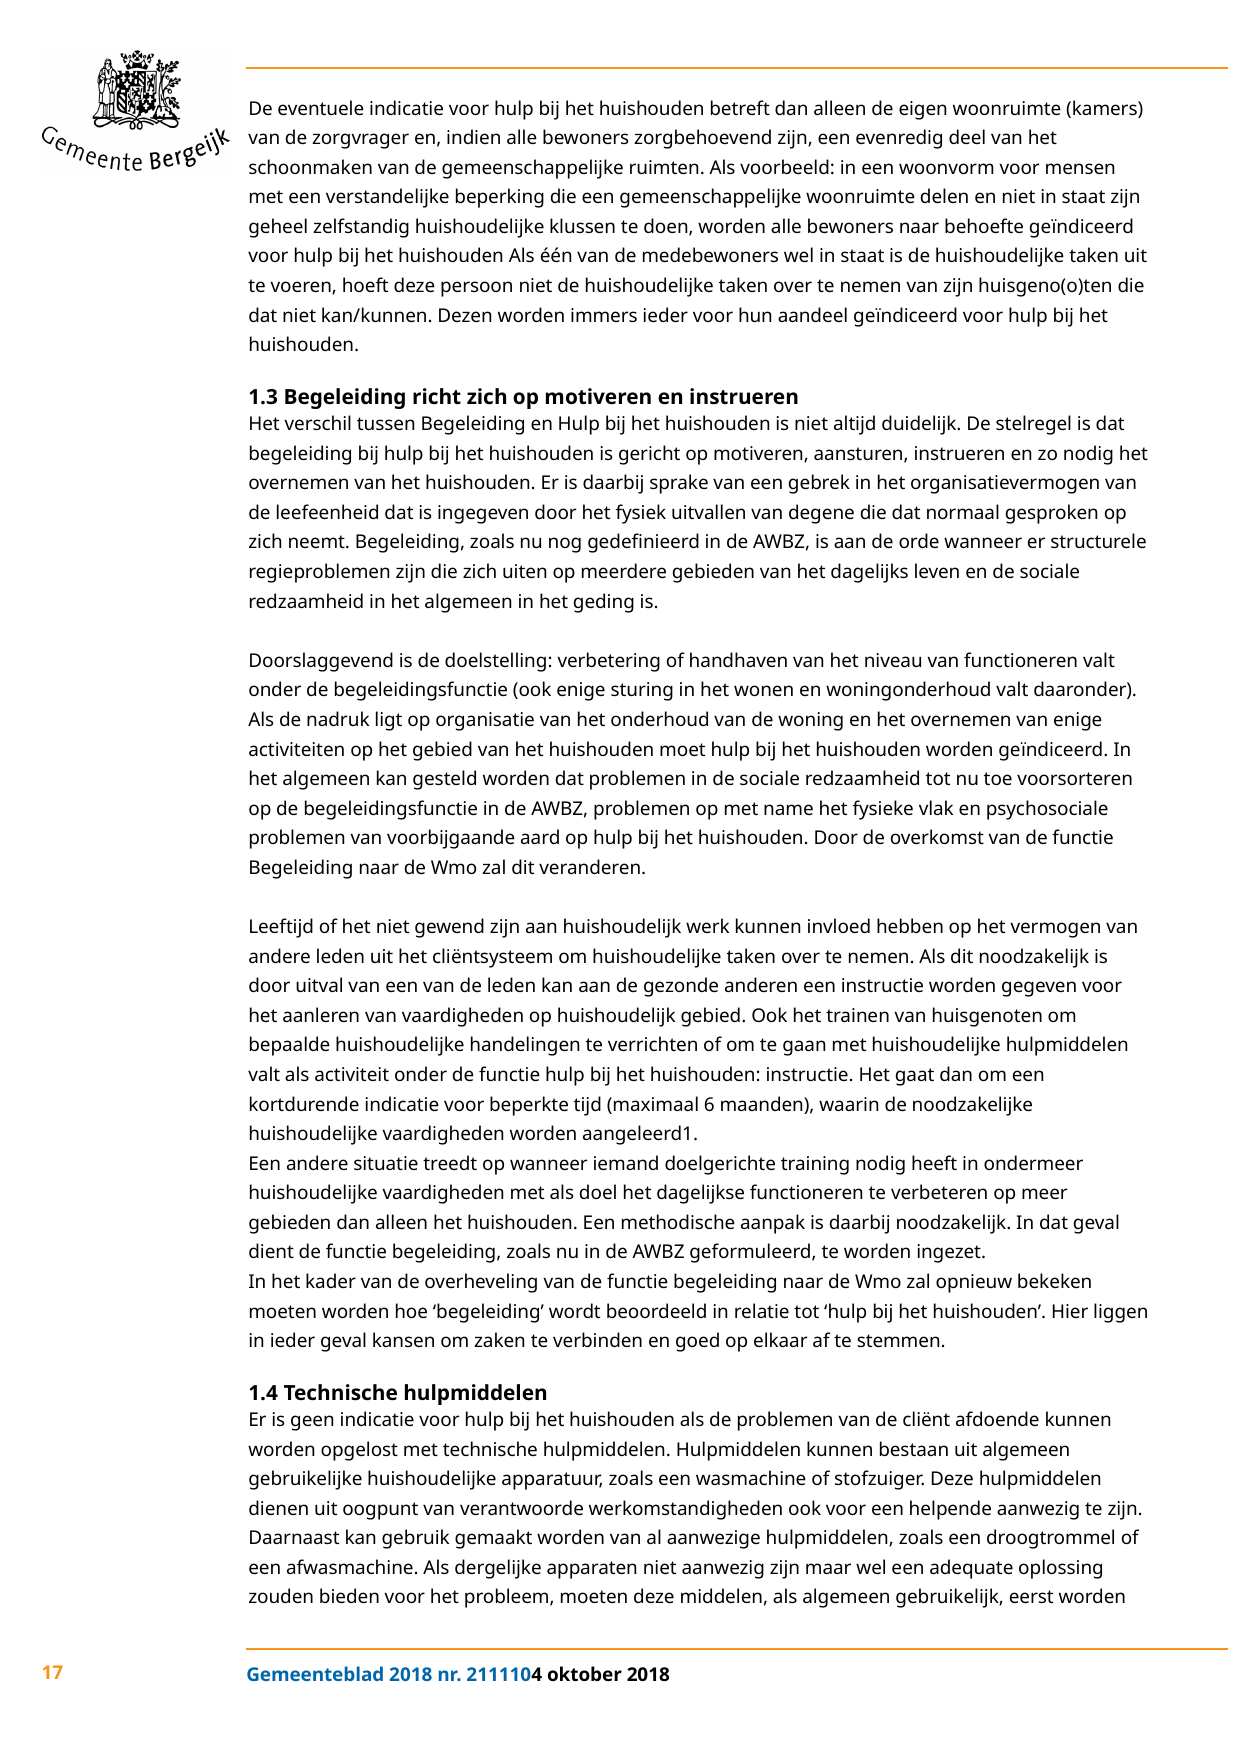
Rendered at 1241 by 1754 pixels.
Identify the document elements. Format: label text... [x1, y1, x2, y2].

picture [41, 47, 231, 172]
text Leeftijd of het niet gewend zijn aan huishoudelijk werk kunnen invloed hebben op het vermogen van andere leden uit het cliëntsysteem om huishoudelijke taken over te nemen. Als dit noodzakelijk is door uitval van een van de leden kan aan de gezonde anderen een instructie worden gegeven voor het aanleren van vaardigheden op huishoudelijk gebied. Ook het trainen van huisgenoten om bepaalde huishoudelijke handelingen te verrichten of om te gaan met huishoudelijke hulpmiddelen valt als activiteit onder de functie hulp bij het huishouden: instructie. Het gaat dan om een kortdurende indicatie voor beperkte tijd (maximaal 6 maanden), waarin de noodzakelijke huishoudelijke vaardigheden worden aangeleerd1. [248, 913, 1152, 1146]
text Het verschil tussen Begeleiding en Hulp bij het huishouden is niet altijd duidelijk. De stelregel is dat begeleiding bij hulp bij het huishouden is gericht op motiveren, aansturen, instrueren en zo nodig het overnemen van het huishouden. Er is daarbij sprake van een gebrek in het organisatievermogen van de leefeenheid dat is ingegeven door het fysiek uitvallen van degene die dat normaal gesproken op zich neemt. Begeleiding, zoals nu nog gedefinieerd in de AWBZ, is aan de orde wanneer er structurele regieproblemen zijn die zich uiten op meerdere gebieden van het dagelijks leven en de sociale redzaamheid in het algemeen in het geding is. [248, 410, 1152, 613]
text 1.4 Technische hulpmiddelen [248, 1378, 1152, 1406]
text 1.3 Begeleiding richt zich op motiveren en instrueren [248, 382, 1152, 410]
text Doorslaggevend is de doelstelling: verbetering of handhaven van het niveau van functioneren valt onder de begeleidingsfunctie (ook enige sturing in het wonen en woningonderhoud valt daaronder). Als de nadruk ligt op organisatie van het onderhoud van de woning en het overnemen van enige activiteiten op het gebied van het huishouden moet hulp bij het huishouden worden geïndiceerd. In het algemeen kan gesteld worden dat problemen in de sociale redzaamheid tot nu toe voorsorteren op de begeleidingsfunctie in de AWBZ, problemen op met name het fysieke vlak en psychosociale problemen van voorbijgaande aard op hulp bij het huishouden. Door de overkomst van de functie Begeleiding naar de Wmo zal dit veranderen. [248, 647, 1152, 880]
text In het kader van de overheveling van de functie begeleiding naar de Wmo zal opnieuw bekeken moeten worden hoe ‘begeleiding’ wordt beoordeeld in relatie tot ‘hulp bij het huishouden’. Hier liggen in ieder geval kansen om zaken te verbinden en goed op elkaar af te stemmen. [248, 1268, 1152, 1353]
text De eventuele indicatie voor hulp bij het huishouden betreft dan alleen de eigen woonruimte (kamers) van de zorgvrager en, indien alle bewoners zorgbehoevend zijn, een evenredig deel van het schoonmaken van de gemeenschappelijke ruimten. Als voorbeeld: in een woonvorm voor mensen met een verstandelijke beperking die een gemeenschappelijke woonruimte delen en niet in staat zijn geheel zelfstandig huishoudelijke klussen te doen, worden alle bewoners naar behoefte geïndiceerd voor hulp bij het huishouden Als één van de medebewoners wel in staat is de huishoudelijke taken uit te voeren, hoeft deze persoon niet de huishoudelijke taken over te nemen van zijn huisgeno(o)ten die dat niet kan/kunnen. Dezen worden immers ieder voor hun aandeel geïndiceerd voor hulp bij het huishouden. [248, 95, 1152, 357]
text Er is geen indicatie voor hulp bij het huishouden als de problemen van de cliënt afdoende kunnen worden opgelost met technische hulpmiddelen. Hulpmiddelen kunnen bestaan uit algemeen gebruikelijke huishoudelijke apparatuur, zoals een wasmachine of stofzuiger. Deze hulpmiddelen dienen uit oogpunt van verantwoorde werkomstandigheden ook voor een helpende aanwezig te zijn. Daarnaast kan gebruik gemaakt worden van al aanwezige hulpmiddelen, zoals een droogtrommel of een afwasmachine. Als dergelijke apparaten niet aanwezig zijn maar wel een adequate oplossing zouden bieden voor het probleem, moeten deze middelen, als algemeen gebruikelijk, eerst worden [248, 1406, 1152, 1609]
text Een andere situatie treedt op wanneer iemand doelgerichte training nodig heeft in ondermeer huishoudelijke vaardigheden met als doel het dagelijkse functioneren te verbeteren op meer gebieden dan alleen het huishouden. Een methodische aanpak is daarbij noodzakelijk. In dat geval dient de functie begeleiding, zoals nu in de AWBZ geformuleerd, te worden ingezet. [248, 1150, 1152, 1264]
